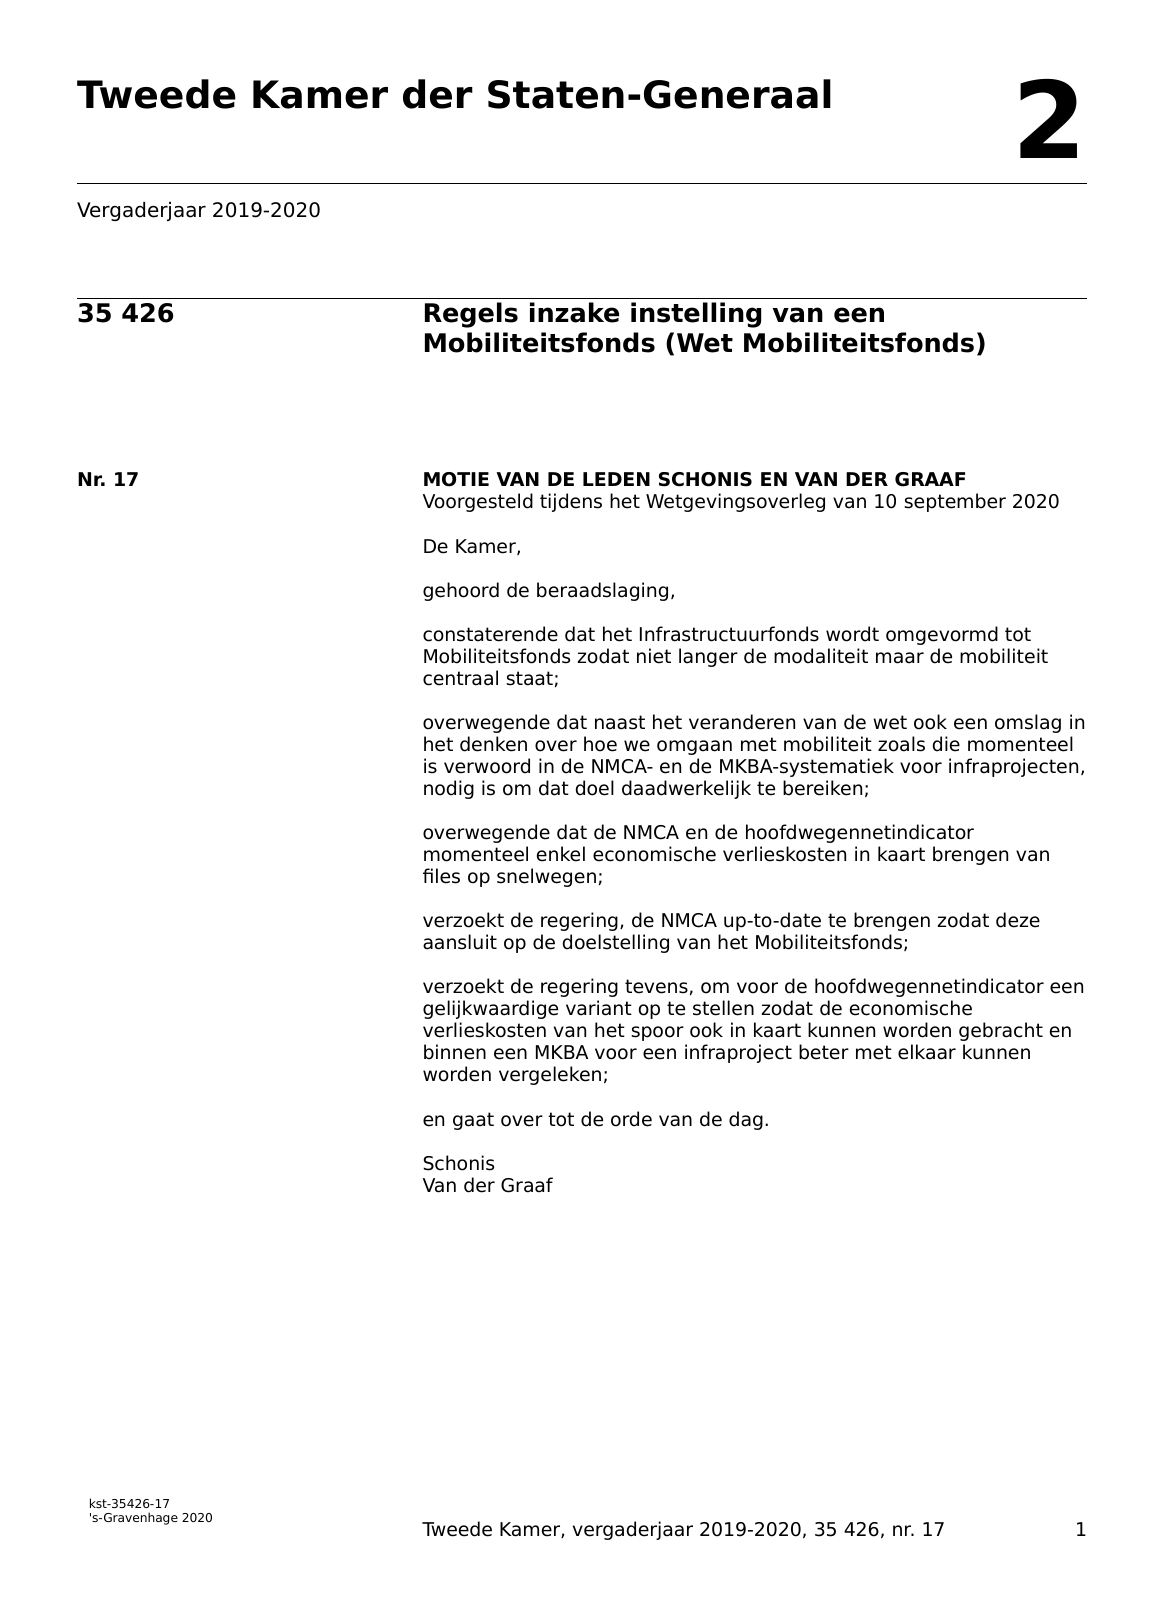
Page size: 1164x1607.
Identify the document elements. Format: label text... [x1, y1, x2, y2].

text verzoekt de regering, de NMCA up-to-date te brengen zodat deze aansluit op de doelstelling van het Mobiliteitsfonds; [422, 910, 1087, 954]
text verzoekt de regering tevens, om voor de hoofdwegennetindicator een gelijkwaardige variant op te stellen zodat de economische verlieskosten van het spoor ook in kaart kunnen worden gebracht en binnen een MKBA voor een infraproject beter met elkaar kunnen worden vergeleken; [422, 976, 1087, 1086]
text De Kamer, [422, 536, 1087, 557]
text en gaat over tot de orde van de dag. [422, 1108, 1087, 1130]
text Van der Graaf [422, 1174, 1087, 1197]
text gehoord de beraadslaging, [422, 580, 1087, 602]
table_header Tweede Kamer der Staten-Generaal [77, 59, 886, 183]
subtitle 35 426 Regels inzake instelling van een Mobiliteitsfonds (Wet Mobiliteitsfonds) [77, 299, 1087, 358]
text Voorgesteld tijdens het Wetgevingsoverleg van 10 september 2020 [422, 491, 1087, 513]
table_cell Vergaderjaar 2019-2020 [77, 184, 1087, 298]
text kst-35426-17 [88, 1497, 323, 1511]
text overwegende dat de NMCA en de hoofdwegennetindicator momenteel enkel economische verlieskosten in kaart brengen van files op snelwegen; [422, 822, 1087, 888]
subtitle Nr. 17 MOTIE VAN DE LEDEN SCHONIS EN VAN DER GRAAF [77, 469, 1087, 491]
text overwegende dat naast het veranderen van de wet ook een omslag in het denken over hoe we omgaan met mobiliteit zoals die momenteel is verwoord in de NMCA- en de MKBA-systematiek voor infraprojecten, nodig is om dat doel daadwerkelijk te bereiken; [422, 712, 1087, 800]
text 's-Gravenhage 2020 [88, 1511, 323, 1525]
text constaterende dat het Infrastructuurfonds wordt omgevormd tot Mobiliteitsfonds zodat niet langer de modaliteit maar de mobiliteit centraal staat; [422, 624, 1087, 690]
text Schonis [422, 1153, 1087, 1174]
table_header 2 [886, 59, 1087, 183]
